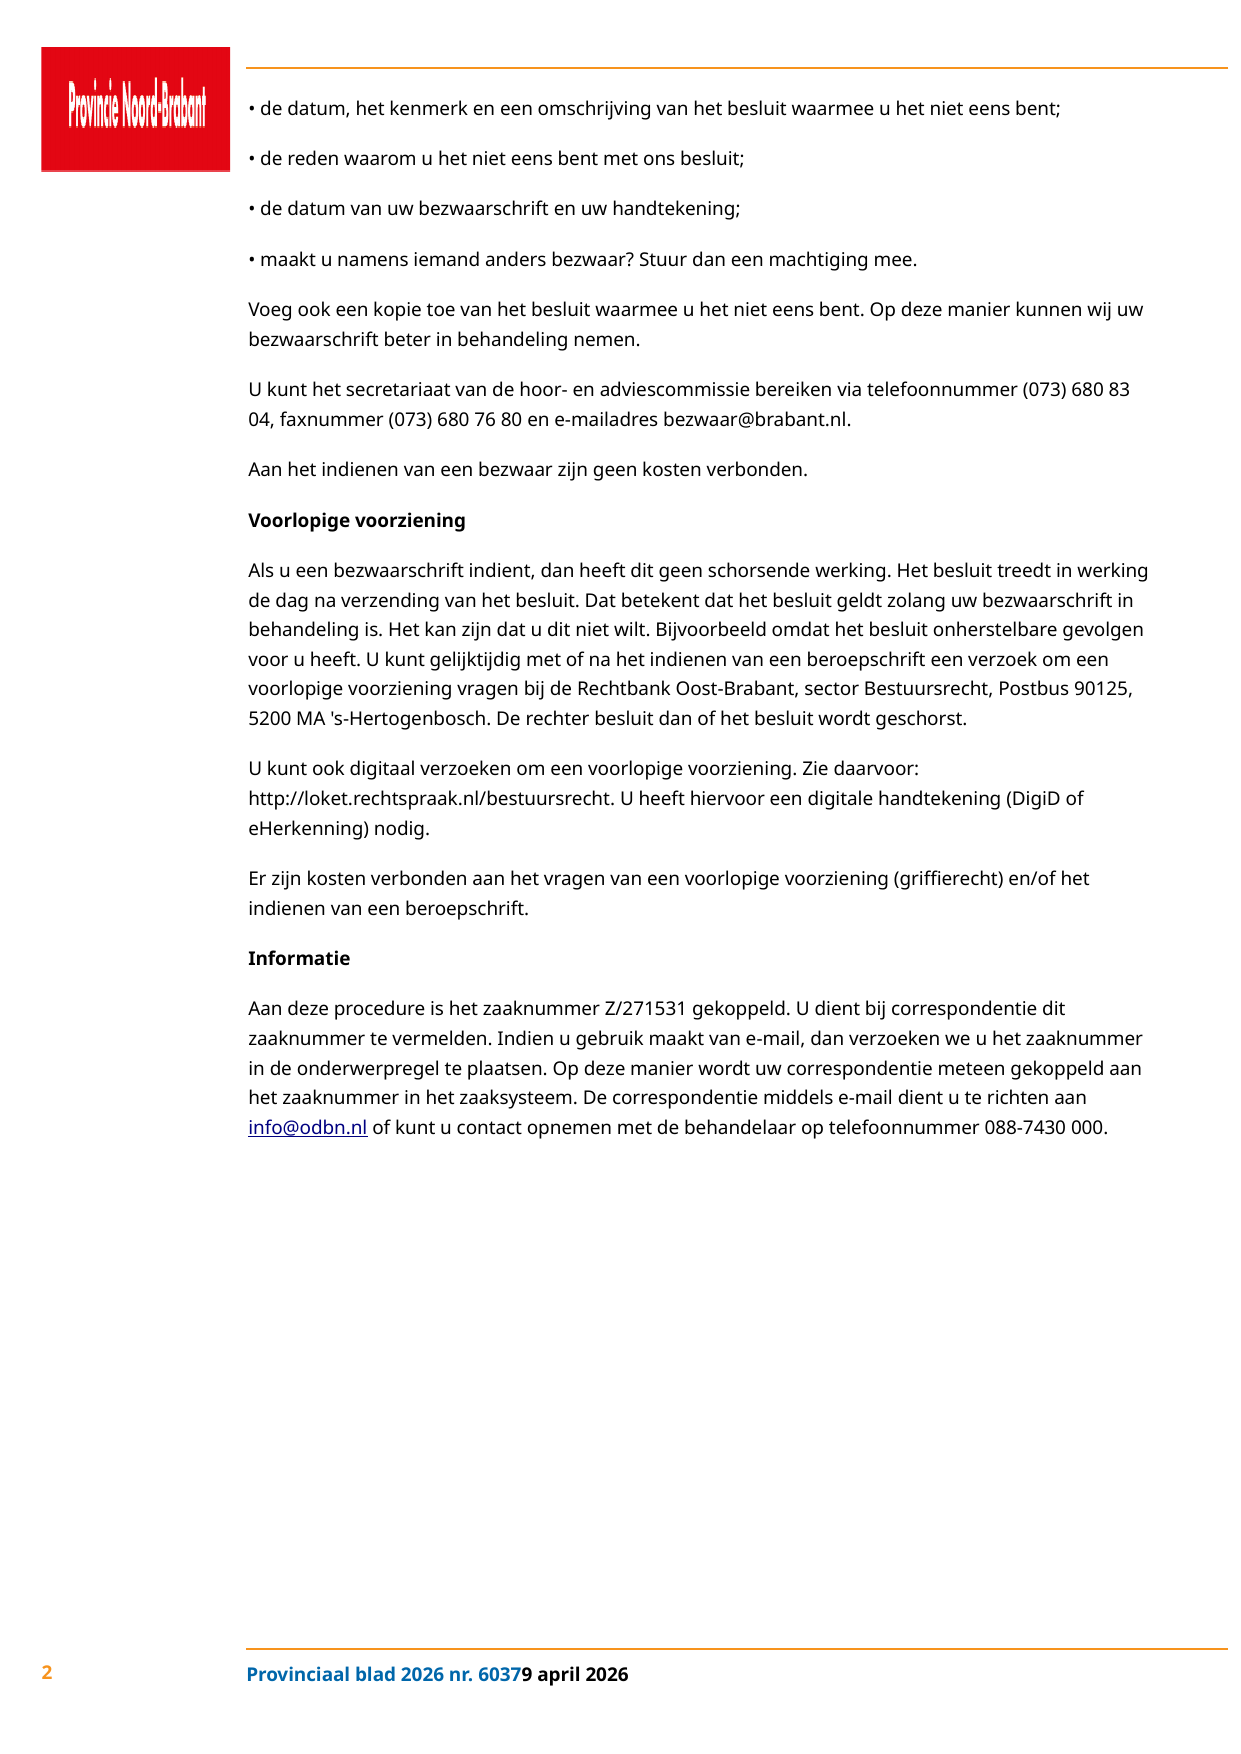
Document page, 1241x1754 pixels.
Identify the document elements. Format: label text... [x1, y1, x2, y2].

text Aan het indienen van een bezwaar zijn geen kosten verbonden. [248, 456, 1152, 482]
text Voorlopige voorziening [248, 507, 1152, 533]
text Informatie [248, 945, 1152, 971]
text Er zijn kosten verbonden aan het vragen van een voorlopige voorziening (griffierecht) en/of het indienen van een beroepschrift. [248, 865, 1152, 921]
text • maakt u namens iemand anders bezwaar? Stuur dan een machtiging mee. [248, 246, 1152, 272]
text U kunt ook digitaal verzoeken om een voorlopige voorziening. Zie daarvoor: http://loket.rechtspraak.nl/bestuursrecht. U heeft hiervoor een digitale handtekening (DigiD of eHerkenning) nodig. [248, 756, 1152, 841]
text Als u een bezwaarschrift indient, dan heeft dit geen schorsende werking. Het besluit treedt in werking de dag na verzending van het besluit. Dat betekent dat het besluit geldt zolang uw bezwaarschrift in behandeling is. Het kan zijn dat u dit niet wilt. Bijvoorbeeld omdat het besluit onherstelbare gevolgen voor u heeft. U kunt gelijktijdig met of na het indienen van een beroepschrift een verzoek om een voorlopige voorziening vragen bij de Rechtbank Oost-Brabant, sector Bestuursrecht, Postbus 90125, 5200 MA 's‑Hertogenbosch. De rechter besluit dan of het besluit wordt geschorst. [248, 557, 1152, 731]
text • de datum, het kenmerk en een omschrijving van het besluit waarmee u het niet eens bent; [248, 95, 1152, 121]
text • de reden waarom u het niet eens bent met ons besluit; [248, 145, 1152, 171]
text • de datum van uw bezwaarschrift en uw handtekening; [248, 196, 1152, 221]
text U kunt het secretariaat van de hoor- en adviescommissie bereiken via telefoonnummer (073) 680 83 04, faxnummer (073) 680 76 80 en e-mailadres bezwaar@brabant.nl. [248, 376, 1152, 432]
picture [41, 47, 231, 172]
text Aan deze procedure is het zaaknummer Z/271531 gekoppeld. U dient bij correspondentie dit zaaknummer te vermelden. Indien u gebruik maakt van e-mail, dan verzoeken we u het zaaknummer in de onderwerpregel te plaatsen. Op deze manier wordt uw correspondentie meteen gekoppeld aan het zaaknummer in het zaaksysteem. De correspondentie middels e-mail dient u te richten aan info@odbn.nl of kunt u contact opnemen met de behandelaar op telefoonnummer 088-7430 000. [248, 996, 1152, 1140]
text Voeg ook een kopie toe van het besluit waarmee u het niet eens bent. Op deze manier kunnen wij uw bezwaarschrift beter in behandeling nemen. [248, 296, 1152, 352]
